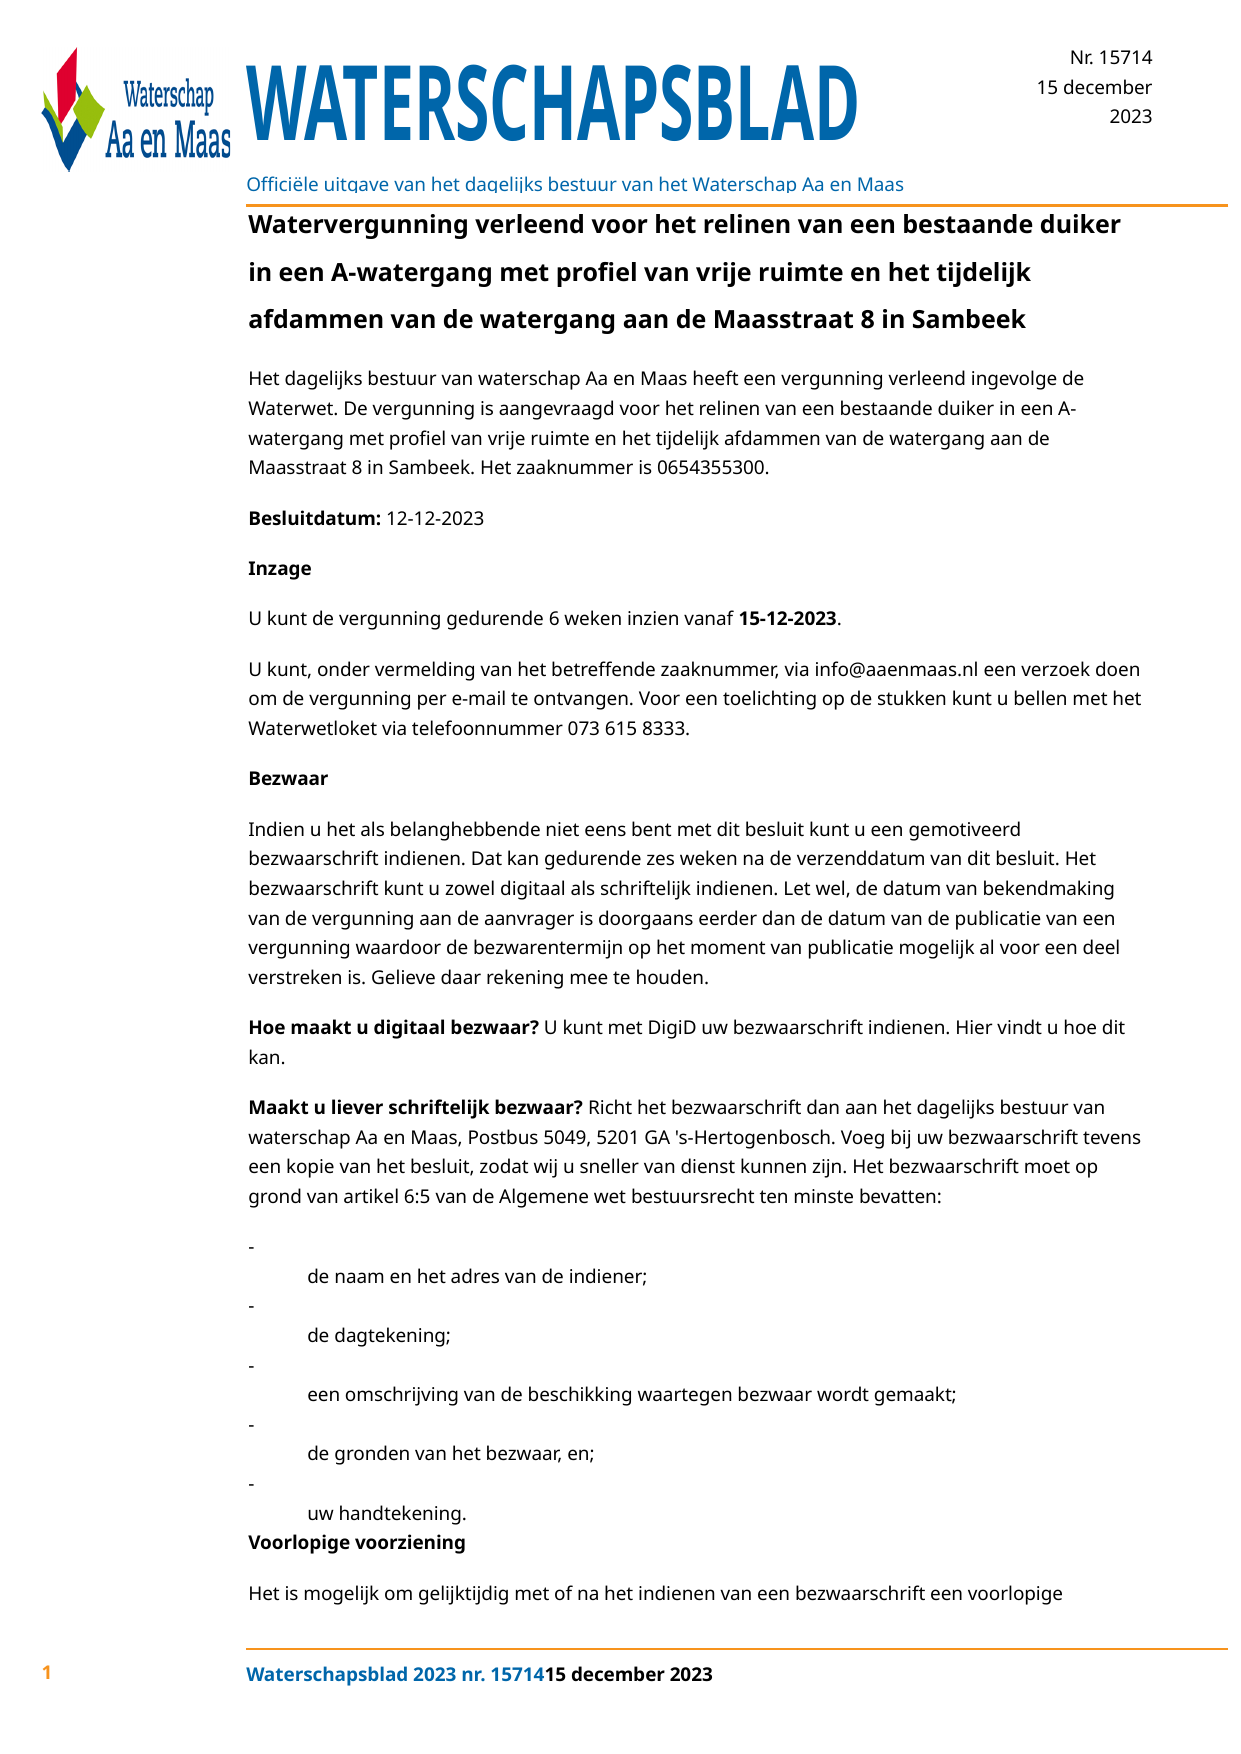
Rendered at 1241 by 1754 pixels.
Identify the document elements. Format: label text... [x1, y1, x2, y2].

list de naam en het adres van de indiener; [248, 1263, 1152, 1289]
text Watervergunning verleend voor het relinen van een bestaande duiker in een A-watergang met profiel van vrije ruimte en het tijdelijk afdammen van de watergang aan de Maasstraat 8 in Sambeek [248, 207, 1152, 336]
text Hoe maakt u digitaal bezwaar? U kunt met DigiD uw bezwaarschrift indienen. Hier vindt u hoe dit kan. [248, 1014, 1152, 1069]
text Het dagelijks bestuur van waterschap Aa en Maas heeft een vergunning verleend ingevolge de Waterwet. De vergunning is aangevraagd voor het relinen van een bestaande duiker in een A-watergang met profiel van vrije ruimte en het tijdelijk afdammen van de watergang aan de Maasstraat 8 in Sambeek. Het zaaknummer is 0654355300. [248, 366, 1152, 480]
picture [41, 47, 231, 172]
text Inzage [248, 555, 1152, 581]
list de dagtekening; [248, 1322, 1152, 1348]
list een omschrijving van de beschikking waartegen bezwaar wordt gemaakt; [248, 1381, 1152, 1407]
list uw handtekening. [248, 1500, 1152, 1525]
list de gronden van het bezwaar, en; [248, 1441, 1152, 1466]
text Besluitdatum: 12-12-2023 [248, 505, 1152, 530]
text Bezwaar [248, 766, 1152, 791]
text Het is mogelijk om gelijktijdig met of na het indienen van een bezwaarschrift een voorlopige [248, 1580, 1152, 1605]
text Maakt u liever schriftelijk bezwaar? Richt het bezwaarschrift dan aan het dagelijks bestuur van waterschap Aa en Maas, Postbus 5049, 5201 GA 's-Hertogenbosch. Voeg bij uw bezwaarschrift tevens een kopie van het besluit, zodat wij u sneller van dienst kunnen zijn. Het bezwaarschrift moet op grond van artikel 6:5 van de Algemene wet bestuursrecht ten minste bevatten: [248, 1094, 1152, 1209]
text Indien u het als belanghebbende niet eens bent met dit besluit kunt u een gemotiveerd bezwaarschrift indienen. Dat kan gedurende zes weken na de verzenddatum van dit besluit. Het bezwaarschrift kunt u zowel digitaal als schriftelijk indienen. Let wel, de datum van bekendmaking van de vergunning aan de aanvrager is doorgaans eerder dan de datum van de publicatie van een vergunning waardoor de bezwarentermijn op het moment van publicatie mogelijk al voor een deel verstreken is. Gelieve daar rekening mee te houden. [248, 816, 1152, 989]
text U kunt, onder vermelding van het betreffende zaaknummer, via info@aaenmaas.nl een verzoek doen om de vergunning per e-mail te ontvangen. Voor een toelichting op de stukken kunt u bellen met het Waterwetloket via telefoonnummer 073 615 8333. [248, 656, 1152, 741]
text U kunt de vergunning gedurende 6 weken inzien vanaf 15-12-2023. [248, 606, 1152, 631]
text Voorlopige voorziening [248, 1529, 1152, 1555]
